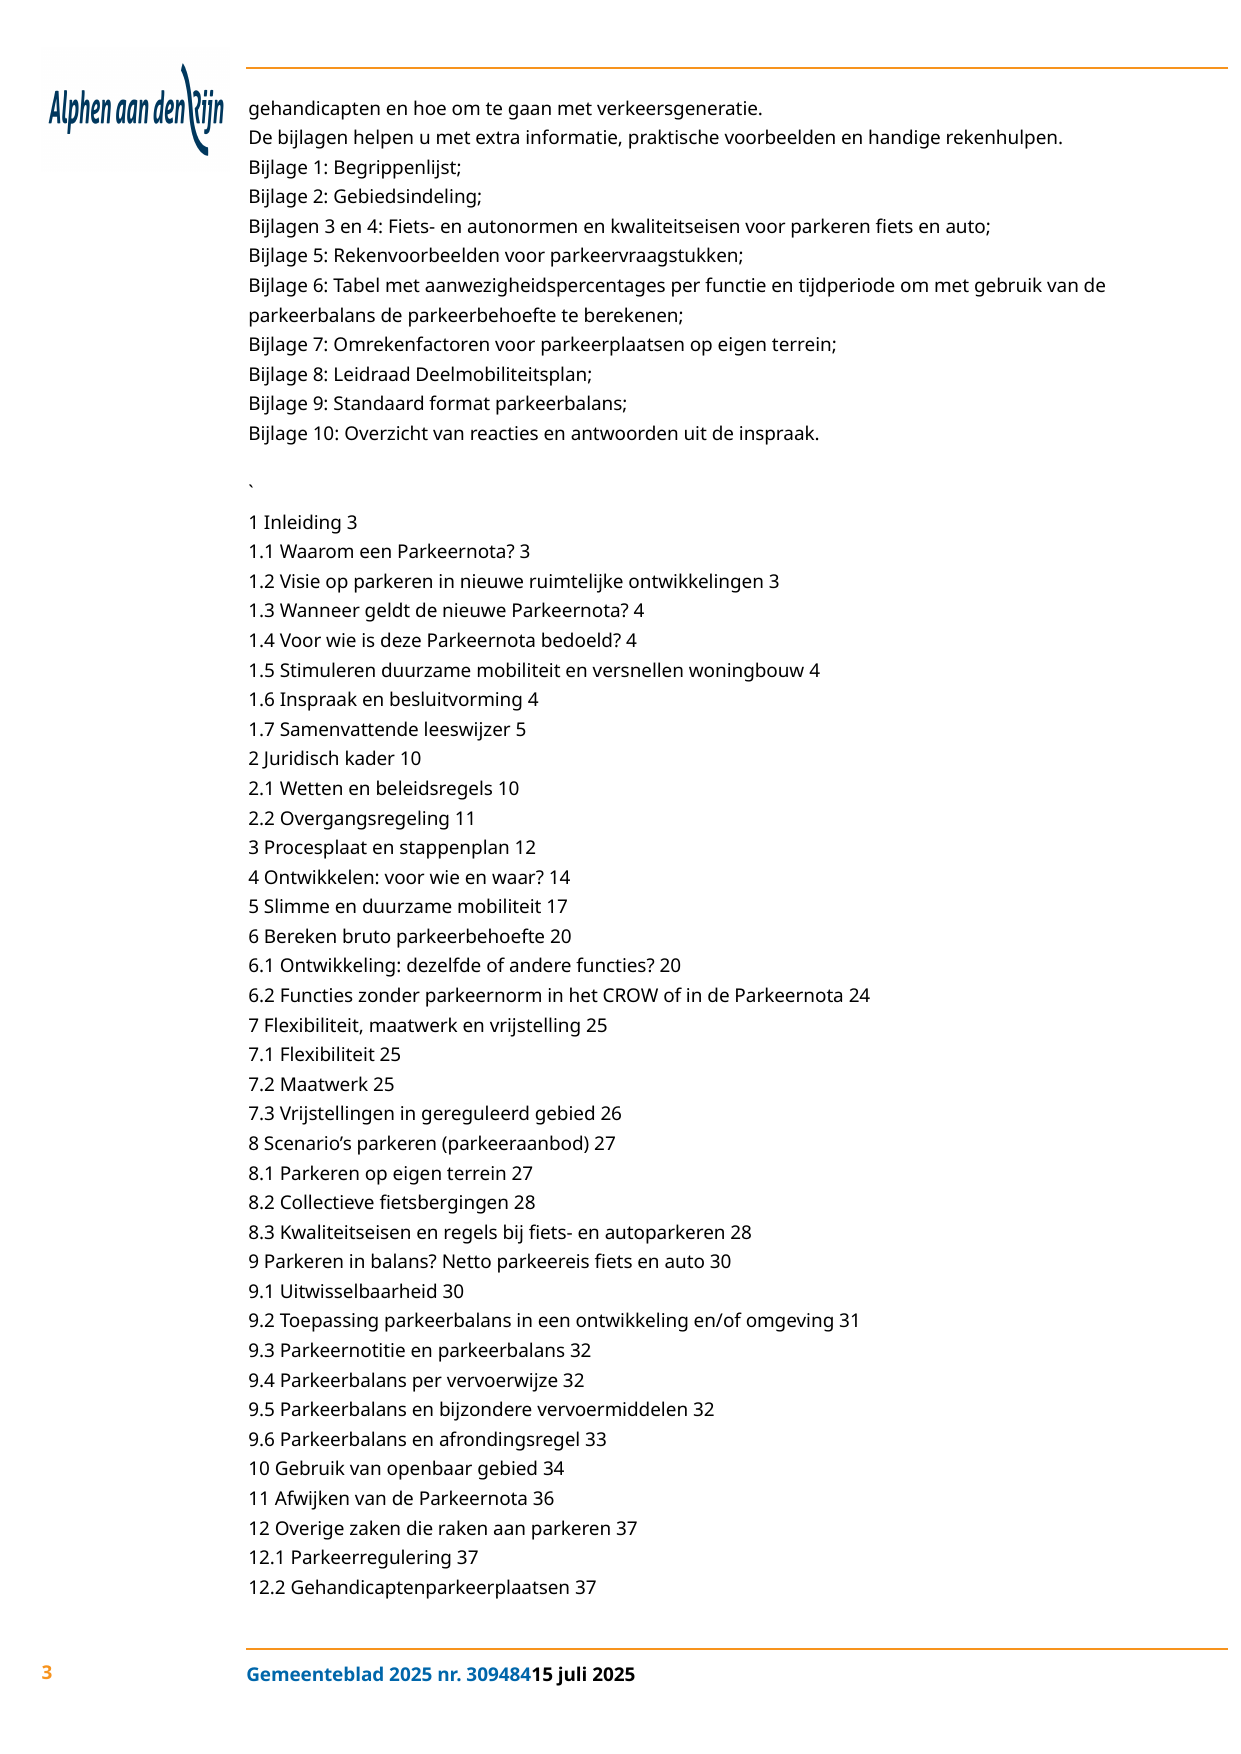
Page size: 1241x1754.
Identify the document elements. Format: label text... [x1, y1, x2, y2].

text Bijlage 5: Rekenvoorbeelden voor parkeervraagstukken; [248, 243, 1152, 268]
text Bijlage 2: Gebiedsindeling; [248, 183, 1152, 209]
text 7.2 Maatwerk 25 [248, 1071, 1152, 1097]
text 4 Ontwikkelen: voor wie en waar? 14 [248, 864, 1152, 890]
text 9.1 Uitwisselbaarheid 30 [248, 1278, 1152, 1304]
text 1.3 Wanneer geldt de nieuwe Parkeernota? 4 [248, 598, 1152, 623]
text Bijlage 8: Leidraad Deelmobiliteitsplan; [248, 361, 1152, 387]
text ` [248, 479, 1152, 505]
text Bijlage 9: Standaard format parkeerbalans; [248, 391, 1152, 416]
text 1.2 Visie op parkeren in nieuwe ruimtelijke ontwikkelingen 3 [248, 568, 1152, 594]
text 9.6 Parkeerbalans en afrondingsregel 33 [248, 1426, 1152, 1452]
text 2.2 Overgangsregeling 11 [248, 805, 1152, 831]
text 9.3 Parkeernotitie en parkeerbalans 32 [248, 1337, 1152, 1363]
text 6.1 Ontwikkeling: dezelfde of andere functies? 20 [248, 953, 1152, 978]
text 11 Afwijken van de Parkeernota 36 [248, 1485, 1152, 1511]
text 10 Gebruik van openbaar gebied 34 [248, 1456, 1152, 1481]
text 1.5 Stimuleren duurzame mobiliteit en versnellen woningbouw 4 [248, 657, 1152, 683]
text 5 Slimme en duurzame mobiliteit 17 [248, 893, 1152, 919]
text 1 Inleiding 3 [248, 509, 1152, 535]
text Bijlage 6: Tabel met aanwezigheidspercentages per functie en tijdperiode om met gebruik van de parkeerbalans de parkeerbehoefte te berekenen; [248, 272, 1152, 328]
text 8.2 Collectieve fietsbergingen 28 [248, 1189, 1152, 1215]
text 6.2 Functies zonder parkeernorm in het CROW of in de Parkeernota 24 [248, 982, 1152, 1008]
text 7.3 Vrijstellingen in gereguleerd gebied 26 [248, 1101, 1152, 1126]
text 1.1 Waarom een Parkeernota? 3 [248, 538, 1152, 564]
picture [41, 47, 231, 172]
text 12.1 Parkeerregulering 37 [248, 1544, 1152, 1570]
text 7.1 Flexibiliteit 25 [248, 1041, 1152, 1067]
text 2 Juridisch kader 10 [248, 746, 1152, 771]
text 1.6 Inspraak en besluitvorming 4 [248, 686, 1152, 712]
text 2.1 Wetten en beleidsregels 10 [248, 775, 1152, 801]
text 12.2 Gehandicaptenparkeerplaatsen 37 [248, 1574, 1152, 1600]
text Bijlagen 3 en 4: Fiets- en autonormen en kwaliteitseisen voor parkeren fiets en auto; [248, 213, 1152, 239]
text 9.2 Toepassing parkeerbalans in een ontwikkeling en/of omgeving 31 [248, 1308, 1152, 1333]
text 3 Procesplaat en stappenplan 12 [248, 834, 1152, 860]
text 6 Bereken bruto parkeerbehoefte 20 [248, 923, 1152, 949]
text Bijlage 1: Begrippenlijst; [248, 154, 1152, 180]
text 1.4 Voor wie is deze Parkeernota bedoeld? 4 [248, 627, 1152, 653]
text 1.7 Samenvattende leeswijzer 5 [248, 716, 1152, 742]
text 12 Overige zaken die raken aan parkeren 37 [248, 1515, 1152, 1541]
text 9 Parkeren in balans? Netto parkeereis fiets en auto 30 [248, 1248, 1152, 1274]
text 9.5 Parkeerbalans en bijzondere vervoermiddelen 32 [248, 1396, 1152, 1422]
text Bijlage 10: Overzicht van reacties en antwoorden uit de inspraak. [248, 420, 1152, 446]
text Bijlage 7: Omrekenfactoren voor parkeerplaatsen op eigen terrein; [248, 331, 1152, 357]
text 8.3 Kwaliteitseisen en regels bij fiets- en autoparkeren 28 [248, 1219, 1152, 1245]
text De bijlagen helpen u met extra informatie, praktische voorbeelden en handige rekenhulpen. [248, 124, 1152, 150]
text 8 Scenario’s parkeren (parkeeraanbod) 27 [248, 1130, 1152, 1156]
text 7 Flexibiliteit, maatwerk en vrijstelling 25 [248, 1012, 1152, 1038]
text 8.1 Parkeren op eigen terrein 27 [248, 1160, 1152, 1186]
text gehandicapten en hoe om te gaan met verkeersgeneratie. [248, 95, 1152, 121]
text 9.4 Parkeerbalans per vervoerwijze 32 [248, 1367, 1152, 1393]
